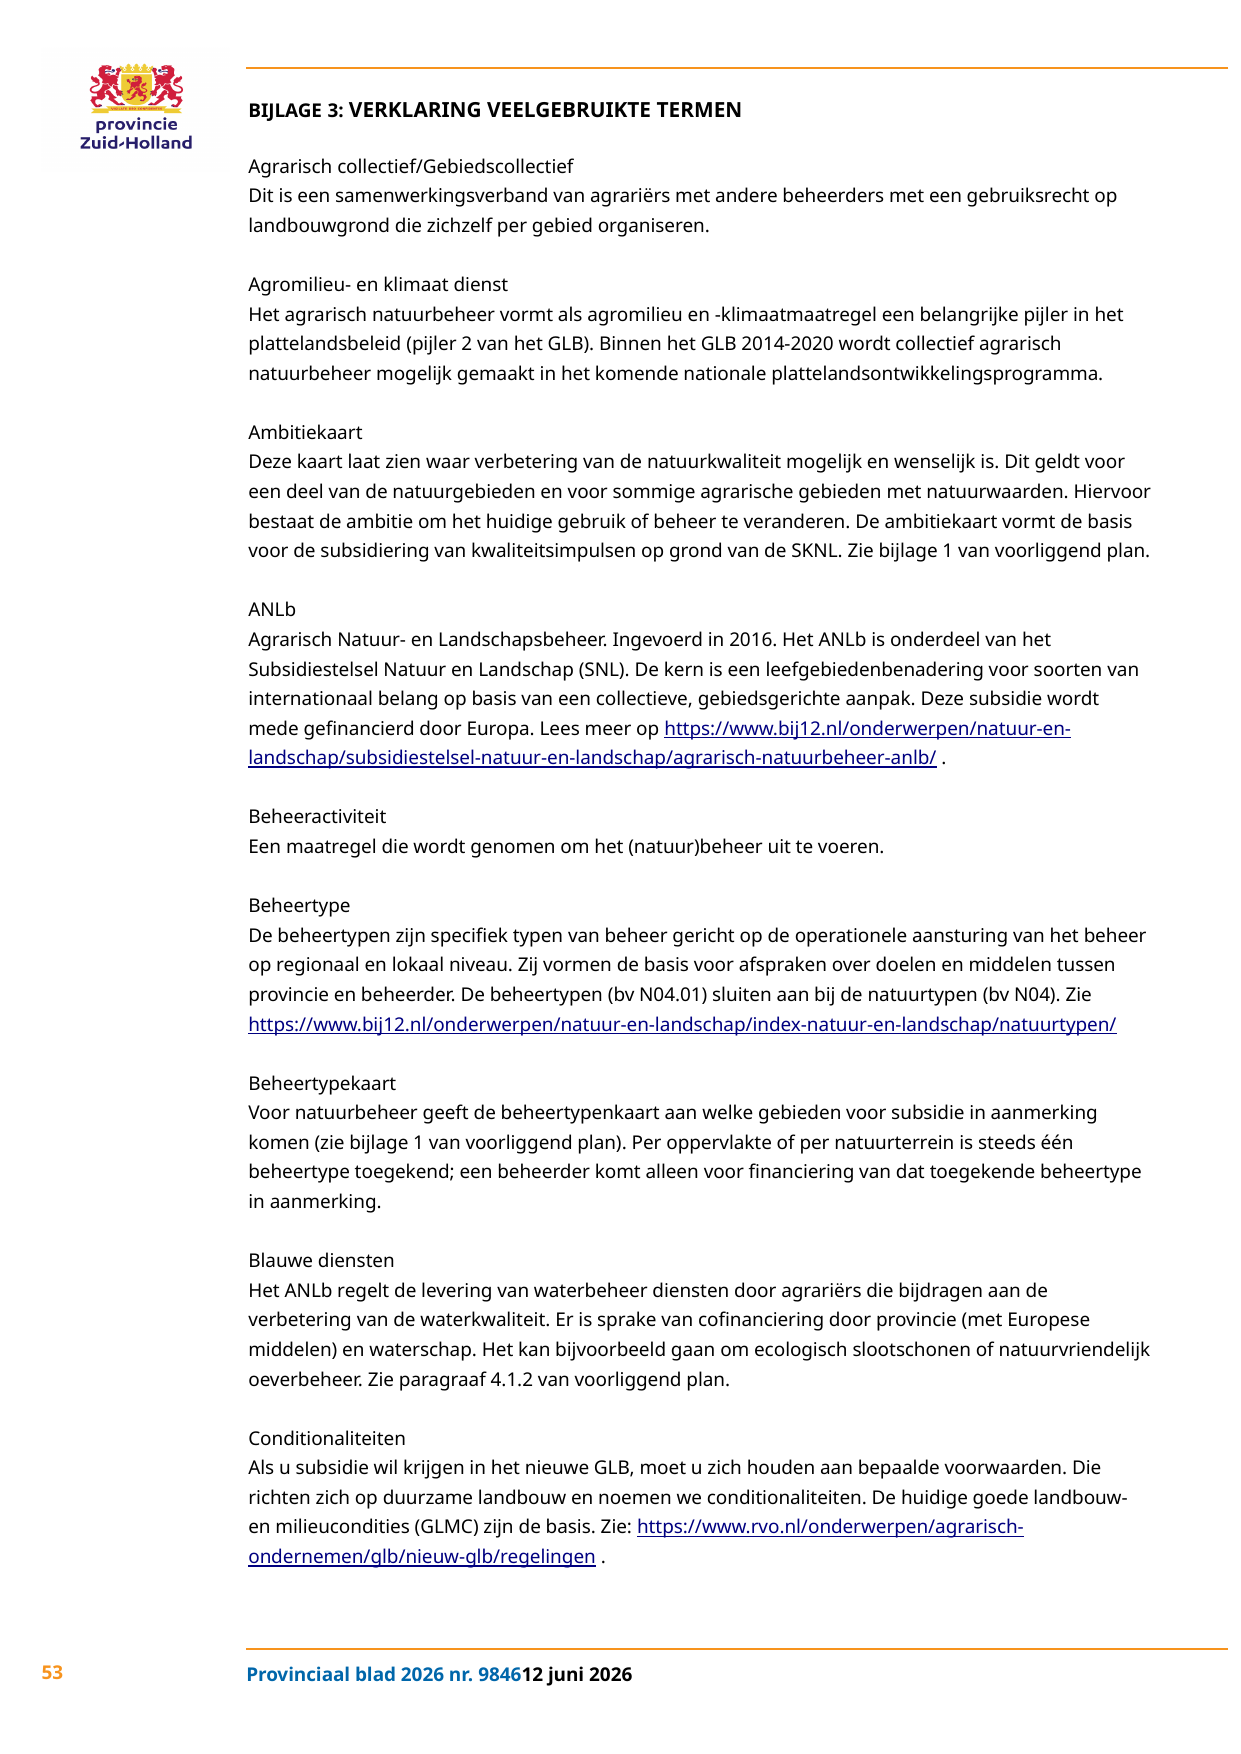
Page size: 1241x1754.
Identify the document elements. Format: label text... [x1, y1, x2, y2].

text Ambitiekaart [248, 419, 1152, 445]
text Conditionaliteiten [248, 1425, 1152, 1451]
text Agromilieu- en klimaat dienst [248, 271, 1152, 297]
text Beheertype [248, 892, 1152, 918]
text BIJLAGE 3: VERKLARING VEELGEBRUIKTE TERMEN [248, 95, 1152, 123]
text Agrarisch Natuur- en Landschapsbeheer. Ingevoerd in 2016. Het ANLb is onderdeel van het Subsidiestelsel Natuur en Landschap (SNL). De kern is een leefgebiedenbenadering voor soorten van internationaal belang op basis van een collectieve, gebiedsgerichte aanpak. Deze subsidie wordt mede gefinancierd door Europa. Lees meer op https://www.bij12.nl/onderwerpen/natuur-en-landschap/subsidiestelsel-natuur-en-landschap/agrarisch-natuurbeheer-anlb/ . [248, 626, 1152, 770]
text Agrarisch collectief/Gebiedscollectief [248, 153, 1152, 179]
text Dit is een samenwerkingsverband van agrariërs met andere beheerders met een gebruiksrecht op landbouwgrond die zichzelf per gebied organiseren. [248, 182, 1152, 238]
text ANLb [248, 597, 1152, 622]
text Beheertypekaart [248, 1070, 1152, 1096]
text Deze kaart laat zien waar verbetering van de natuurkwaliteit mogelijk en wenselijk is. Dit geldt voor een deel van de natuurgebieden en voor sommige agrarische gebieden met natuurwaarden. Hiervoor bestaat de ambitie om het huidige gebruik of beheer te veranderen. De ambitiekaart vormt de basis voor de subsidiering van kwaliteitsimpulsen op grond van de SKNL. Zie bijlage 1 van voorliggend plan. [248, 449, 1152, 563]
text De beheertypen zijn specifiek typen van beheer gericht op de operationele aansturing van het beheer op regionaal en lokaal niveau. Zij vormen de basis voor afspraken over doelen en middelen tussen provincie en beheerder. De beheertypen (bv N04.01) sluiten aan bij de natuurtypen (bv N04). Zie https://www.bij12.nl/onderwerpen/natuur-en-landschap/index-natuur-en-landschap/natuurtypen/ [248, 922, 1152, 1037]
text Het agrarisch natuurbeheer vormt als agromilieu en -klimaatmaatregel een belangrijke pijler in het plattelandsbeleid (pijler 2 van het GLB). Binnen het GLB 2014-2020 wordt collectief agrarisch natuurbeheer mogelijk gemaakt in het komende nationale plattelandsontwikkelingsprogramma. [248, 301, 1152, 386]
picture [41, 47, 231, 172]
text Blauwe diensten [248, 1247, 1152, 1273]
text Beheeractiviteit [248, 804, 1152, 829]
text Een maatregel die wordt genomen om het (natuur)beheer uit te voeren. [248, 833, 1152, 859]
text Als u subsidie wil krijgen in het nieuwe GLB, moet u zich houden aan bepaalde voorwaarden. Die richten zich op duurzame landbouw en noemen we conditionaliteiten. De huidige goede landbouw- en milieucondities (GLMC) zijn de basis. Zie: https://www.rvo.nl/onderwerpen/agrarisch-ondernemen/glb/nieuw-glb/regelingen . [248, 1454, 1152, 1569]
text Voor natuurbeheer geeft de beheertypenkaart aan welke gebieden voor subsidie in aanmerking komen (zie bijlage 1 van voorliggend plan). Per oppervlakte of per natuurterrein is steeds één beheertype toegekend; een beheerder komt alleen voor financiering van dat toegekende beheertype in aanmerking. [248, 1099, 1152, 1214]
text Het ANLb regelt de levering van waterbeheer diensten door agrariërs die bijdragen aan de verbetering van de waterkwaliteit. Er is sprake van cofinanciering door provincie (met Europese middelen) en waterschap. Het kan bijvoorbeeld gaan om ecologisch slootschonen of natuurvriendelijk oeverbeheer. Zie paragraaf 4.1.2 van voorliggend plan. [248, 1277, 1152, 1392]
